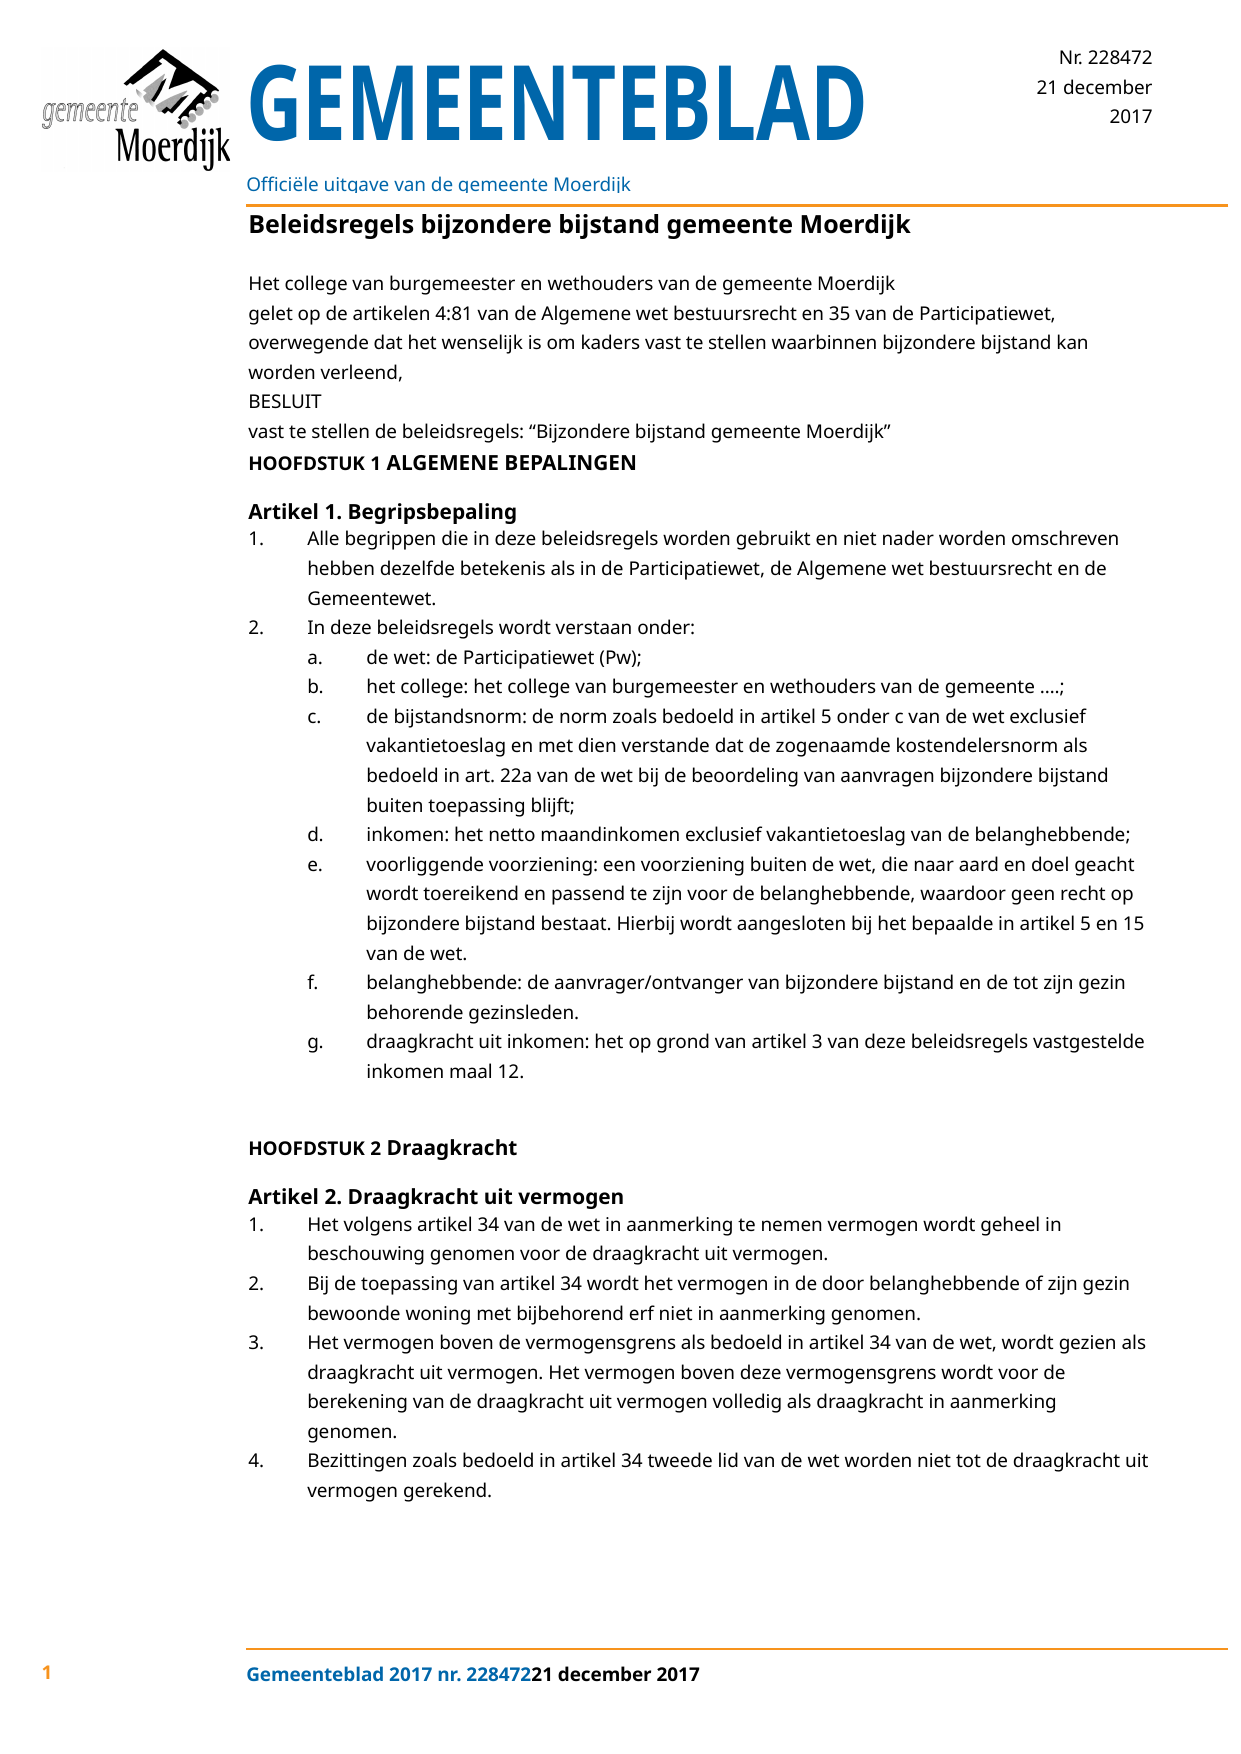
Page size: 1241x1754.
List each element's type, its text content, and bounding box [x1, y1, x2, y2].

list Het vermogen boven de vermogensgrens als bedoeld in artikel 34 van de wet, wordt gezien als draagkracht uit vermogen. Het vermogen boven deze vermogensgrens wordt voor de berekening van de draagkracht uit vermogen volledig als draagkracht in aanmerking genomen. [248, 1329, 1152, 1444]
list de wet: de Participatiewet (Pw); [307, 644, 1152, 669]
list Bezittingen zoals bedoeld in artikel 34 tweede lid van de wet worden niet tot de draagkracht uit vermogen gerekend. [248, 1448, 1152, 1503]
text Artikel 1. Begripsbepaling [248, 497, 1152, 526]
list de bijstandsnorm: de norm zoals bedoeld in artikel 5 onder c van de wet exclusief vakantietoeslag en met dien verstande dat de zogenaamde kostendelersnorm als bedoeld in art. 22a van de wet bij de beoordeling van aanvragen bijzondere bijstand buiten toepassing blijft; [307, 703, 1152, 817]
text HOOFDSTUK 2 Draagkracht [248, 1133, 1152, 1162]
picture [41, 47, 231, 172]
text Artikel 2. Draagkracht uit vermogen [248, 1182, 1152, 1211]
text BESLUIT [248, 389, 1152, 414]
list Alle begrippen die in deze beleidsregels worden gebruikt en niet nader worden omschreven hebben dezelfde betekenis als in de Participatiewet, de Algemene wet bestuursrecht en de Gemeentewet. [248, 526, 1152, 610]
text Beleidsregels bijzondere bijstand gemeente Moerdijk [248, 207, 1152, 241]
list Het volgens artikel 34 van de wet in aanmerking te nemen vermogen wordt geheel in beschouwing genomen voor de draagkracht uit vermogen. [248, 1211, 1152, 1266]
list het college: het college van burgemeester en wethouders van de gemeente ….; [307, 673, 1152, 699]
list inkomen: het netto maandinkomen exclusief vakantietoeslag van de belanghebbende; [307, 821, 1152, 847]
text Het college van burgemeester en wethouders van de gemeente Moerdijk [248, 270, 1152, 296]
text overwegende dat het wenselijk is om kaders vast te stellen waarbinnen bijzondere bijstand kan worden verleend, [248, 329, 1152, 385]
list belanghebbende: de aanvrager/ontvanger van bijzondere bijstand en de tot zijn gezin behorende gezinsleden. [307, 969, 1152, 1024]
text vast te stellen de beleidsregels: “Bijzondere bijstand gemeente Moerdijk” [248, 418, 1152, 444]
list In deze beleidsregels wordt verstaan onder: [248, 614, 1152, 640]
list draagkracht uit inkomen: het op grond van artikel 3 van deze beleidsregels vastgestelde inkomen maal 12. [307, 1028, 1152, 1084]
list voorliggende voorziening: een voorziening buiten de wet, die naar aard en doel geacht wordt toereikend en passend te zijn voor de belanghebbende, waardoor geen recht op bijzondere bijstand bestaat. Hierbij wordt aangesloten bij het bepaalde in artikel 5 en 15 van de wet. [307, 851, 1152, 965]
text HOOFDSTUK 1 ALGEMENE BEPALINGEN [248, 448, 1152, 476]
list Bij de toepassing van artikel 34 wordt het vermogen in de door belanghebbende of zijn gezin bewoonde woning met bijbehorend erf niet in aanmerking genomen. [248, 1270, 1152, 1325]
text gelet op de artikelen 4:81 van de Algemene wet bestuursrecht en 35 van de Participatiewet, [248, 300, 1152, 326]
